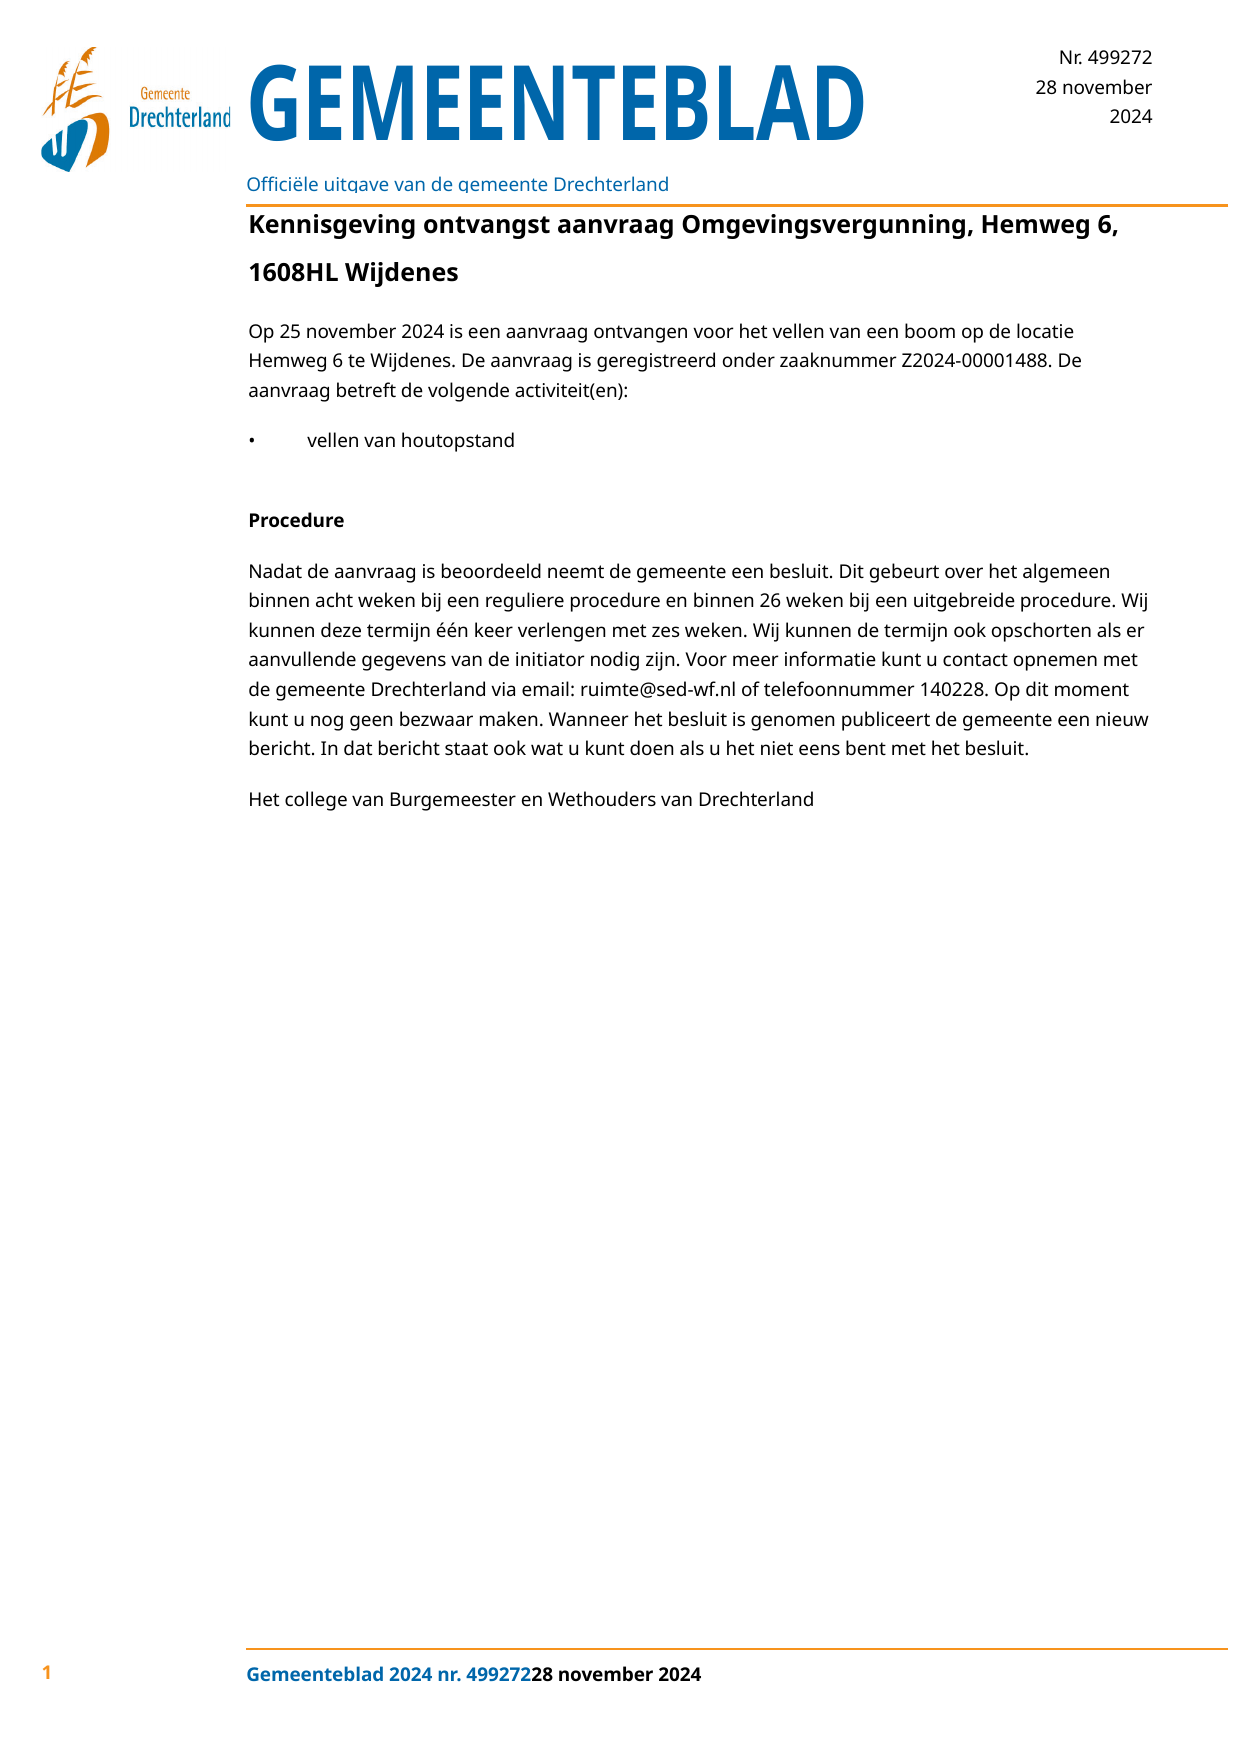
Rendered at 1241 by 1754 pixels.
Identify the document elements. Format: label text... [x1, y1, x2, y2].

text Op 25 november 2024 is een aanvraag ontvangen voor het vellen van een boom op de locatie Hemweg 6 te Wijdenes. De aanvraag is geregistreerd onder zaaknummer Z2024-00001488. De aanvraag betreft de volgende activiteit(en): [248, 318, 1152, 403]
text Kennisgeving ontvangst aanvraag Omgevingsvergunning, Hemweg 6, 1608HL Wijdenes [248, 207, 1152, 288]
text Het college van Burgemeester en Wethouders van Drechterland [248, 786, 1152, 812]
text Procedure [248, 507, 1152, 533]
list vellen van houtopstand [248, 427, 1152, 453]
picture [41, 158, 64, 172]
picture [41, 47, 231, 172]
text Nadat de aanvraag is beoordeeld neemt de gemeente een besluit. Dit gebeurt over het algemeen binnen acht weken bij een reguliere procedure en binnen 26 weken bij een uitgebreide procedure. Wij kunnen deze termijn één keer verlengen met zes weken. Wij kunnen de termijn ook opschorten als er aanvullende gegevens van de initiator nodig zijn. Voor meer informatie kunt u contact opnemen met de gemeente Drechterland via email: ruimte@sed-wf.nl of telefoonnummer 140228. Op dit moment kunt u nog geen bezwaar maken. Wanneer het besluit is genomen publiceert de gemeente een nieuw bericht. In dat bericht staat ook wat u kunt doen als u het niet eens bent met het besluit. [248, 558, 1152, 761]
picture [226, 115, 231, 124]
